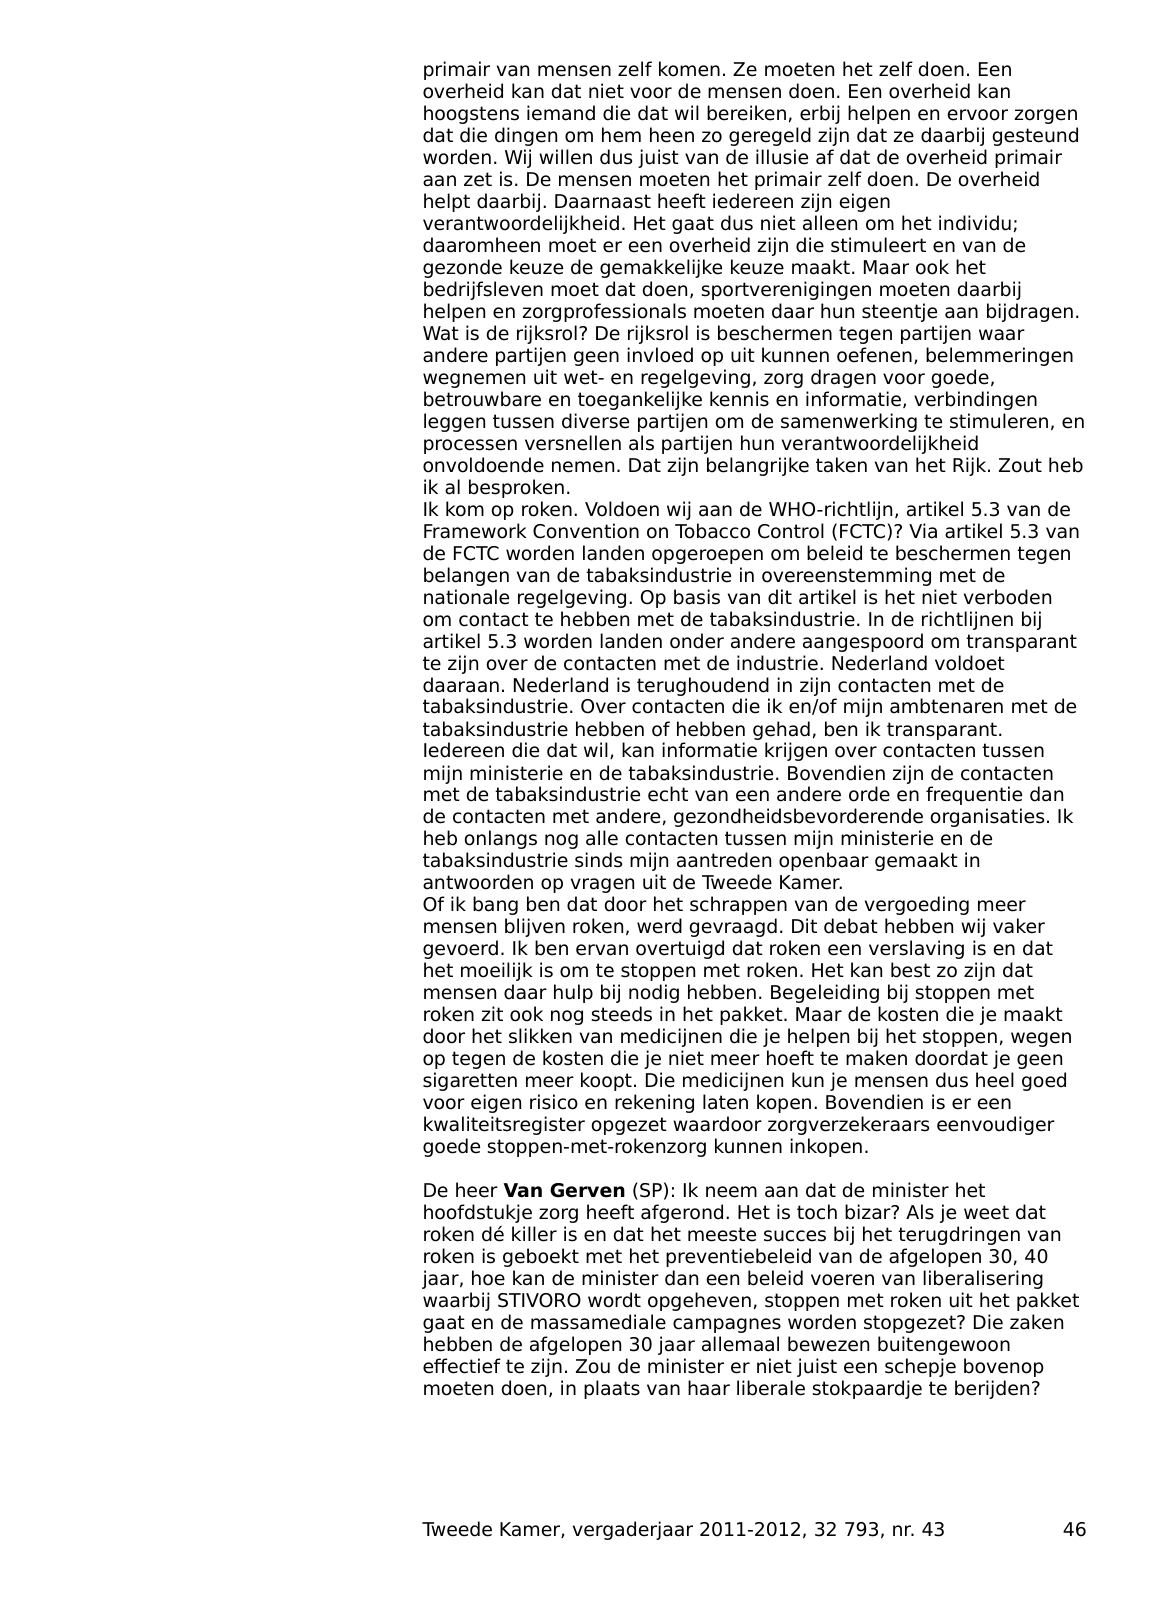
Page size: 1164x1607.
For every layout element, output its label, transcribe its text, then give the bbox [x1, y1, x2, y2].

text primair van mensen zelf komen. Ze moeten het zelf doen. Een overheid kan dat niet voor de mensen doen. Een overheid kan hoogstens iemand die dat wil bereiken, erbij helpen en ervoor zorgen dat die dingen om hem heen zo geregeld zijn dat ze daarbij gesteund worden. Wij willen dus juist van de illusie af dat de overheid primair aan zet is. De mensen moeten het primair zelf doen. De overheid helpt daarbij. Daarnaast heeft iedereen zijn eigen verantwoordelijkheid. Het gaat dus niet alleen om het individu; daaromheen moet er een overheid zijn die stimuleert en van de gezonde keuze de gemakkelijke keuze maakt. Maar ook het bedrijfsleven moet dat doen, sportverenigingen moeten daarbij helpen en zorgprofessionals moeten daar hun steentje aan bijdragen. [422, 59, 1087, 323]
text De heer Van Gerven (SP): Ik neem aan dat de minister het hoofdstukje zorg heeft afgerond. Het is toch bizar? Als je weet dat roken dé killer is en dat het meeste succes bij het terugdringen van roken is geboekt met het preventiebeleid van de afgelopen 30, 40 jaar, hoe kan de minister dan een beleid voeren van liberalisering waarbij STIVORO wordt opgeheven, stoppen met roken uit het pakket gaat en de massamediale campagnes worden stopgezet? Die zaken hebben de afgelopen 30 jaar allemaal bewezen buitengewoon effectief te zijn. Zou de minister er niet juist een schepje bovenop moeten doen, in plaats van haar liberale stokpaardje te berijden? [422, 1180, 1087, 1400]
text Of ik bang ben dat door het schrappen van de vergoeding meer mensen blijven roken, werd gevraagd. Dit debat hebben wij vaker gevoerd. Ik ben ervan overtuigd dat roken een verslaving is en dat het moeilijk is om te stoppen met roken. Het kan best zo zijn dat mensen daar hulp bij nodig hebben. Begeleiding bij stoppen met roken zit ook nog steeds in het pakket. Maar de kosten die je maakt door het slikken van medicijnen die je helpen bij het stoppen, wegen op tegen de kosten die je niet meer hoeft te maken doordat je geen sigaretten meer koopt. Die medicijnen kun je mensen dus heel goed voor eigen risico en rekening laten kopen. Bovendien is er een kwaliteitsregister opgezet waardoor zorgverzekeraars eenvoudiger goede stoppen-met-rokenzorg kunnen inkopen. [422, 894, 1087, 1158]
text Wat is de rijksrol? De rijksrol is beschermen tegen partijen waar andere partijen geen invloed op uit kunnen oefenen, belemmeringen wegnemen uit wet- en regelgeving, zorg dragen voor goede, betrouwbare en toegankelijke kennis en informatie, verbindingen leggen tussen diverse partijen om de samenwerking te stimuleren, en processen versnellen als partijen hun verantwoordelijkheid onvoldoende nemen. Dat zijn belangrijke taken van het Rijk. Zout heb ik al besproken. [422, 323, 1087, 499]
text Ik kom op roken. Voldoen wij aan de WHO-richtlijn, artikel 5.3 van de Framework Convention on Tobacco Control (FCTC)? Via artikel 5.3 van de FCTC worden landen opgeroepen om beleid te beschermen tegen belangen van de tabaksindustrie in overeenstemming met de nationale regelgeving. Op basis van dit artikel is het niet verboden om contact te hebben met de tabaksindustrie. In de richtlijnen bij artikel 5.3 worden landen onder andere aangespoord om transparant te zijn over de contacten met de industrie. Nederland voldoet daaraan. Nederland is terughoudend in zijn contacten met de tabaksindustrie. Over contacten die ik en/of mijn ambtenaren met de tabaksindustrie hebben of hebben gehad, ben ik transparant. Iedereen die dat wil, kan informatie krijgen over contacten tussen mijn ministerie en de tabaksindustrie. Bovendien zijn de contacten met de tabaksindustrie echt van een andere orde en frequentie dan de contacten met andere, gezondheidsbevorderende organisaties. Ik heb onlangs nog alle contacten tussen mijn ministerie en de tabaksindustrie sinds mijn aantreden openbaar gemaakt in antwoorden op vragen uit de Tweede Kamer. [422, 499, 1087, 894]
